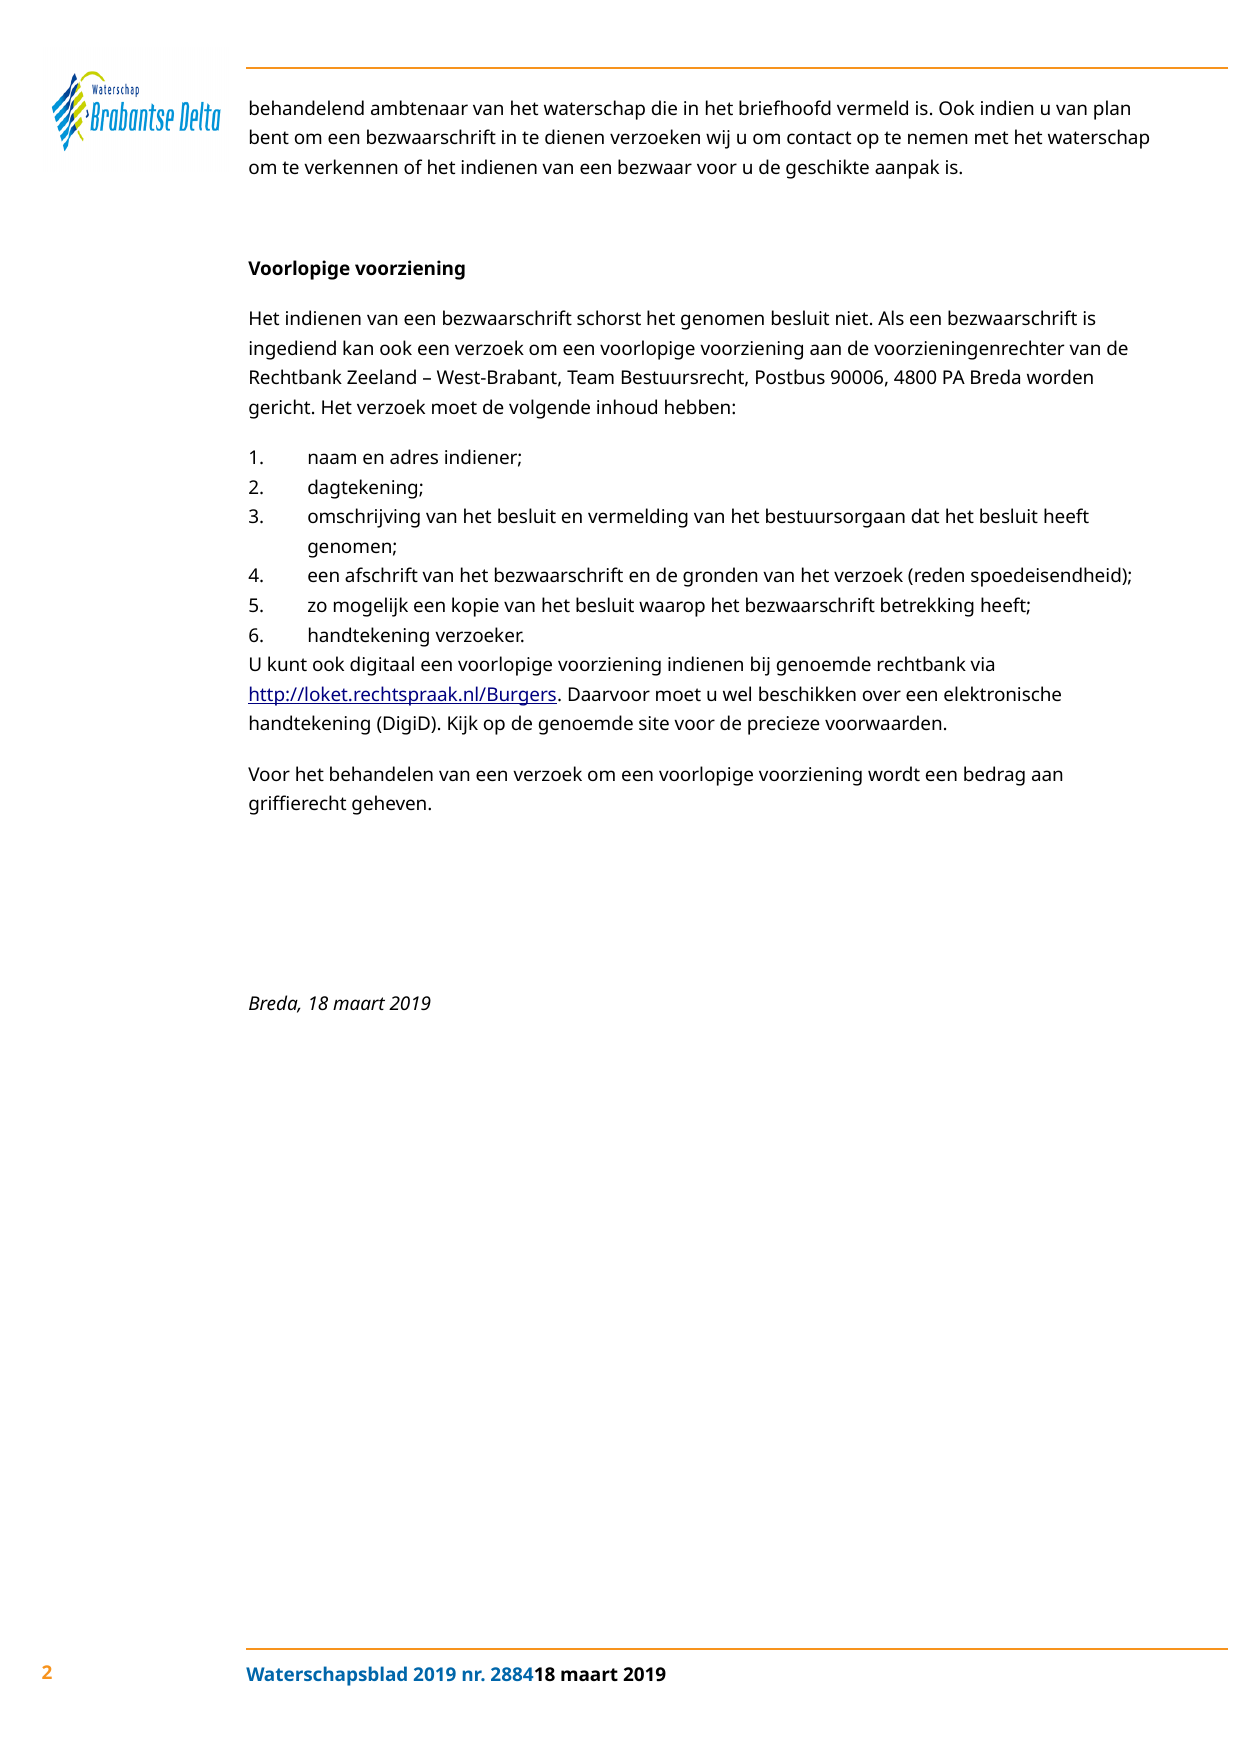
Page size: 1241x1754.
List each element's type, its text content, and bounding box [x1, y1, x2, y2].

list naam en adres indiener; [248, 444, 1152, 470]
list handtekening verzoeker. [248, 622, 1152, 648]
text Het indienen van een bezwaarschrift schorst het genomen besluit niet. Als een bezwaarschrift is ingediend kan ook een verzoek om een voorlopige voorziening aan de voorzieningenrechter van de Rechtbank Zeeland – West-Brabant, Team Bestuursrecht, Postbus 90006, 4800 PA Breda worden gericht. Het verzoek moet de volgende inhoud hebben: [248, 305, 1152, 420]
text Voor het behandelen van een verzoek om een voorlopige voorziening wordt een bedrag aan griffierecht geheven. [248, 761, 1152, 816]
text behandelend ambtenaar van het waterschap die in het briefhoofd vermeld is. Ook indien u van plan bent om een bezwaarschrift in te dienen verzoeken wij u om contact op te nemen met het waterschap om te verkennen of het indienen van een bezwaar voor u de geschikte aanpak is. [248, 95, 1152, 180]
list zo mogelijk een kopie van het besluit waarop het bezwaarschrift betrekking heeft; [248, 592, 1152, 618]
list een afschrift van het bezwaarschrift en de gronden van het verzoek (reden spoedeisendheid); [248, 563, 1152, 588]
text U kunt ook digitaal een voorlopige voorziening indienen bij genoemde rechtbank via http://loket.rechtspraak.nl/Burgers. Daarvoor moet u wel beschikken over een elektronische handtekening (DigiD). Kijk op de genoemde site voor de precieze voorwaarden. [248, 651, 1152, 736]
text Breda, 18 maart 2019 [248, 990, 1152, 1015]
list dagtekening; [248, 474, 1152, 500]
list omschrijving van het besluit en vermelding van het bestuursorgaan dat het besluit heeft genomen; [248, 503, 1152, 559]
picture [41, 47, 231, 172]
text Voorlopige voorziening [248, 255, 1152, 281]
